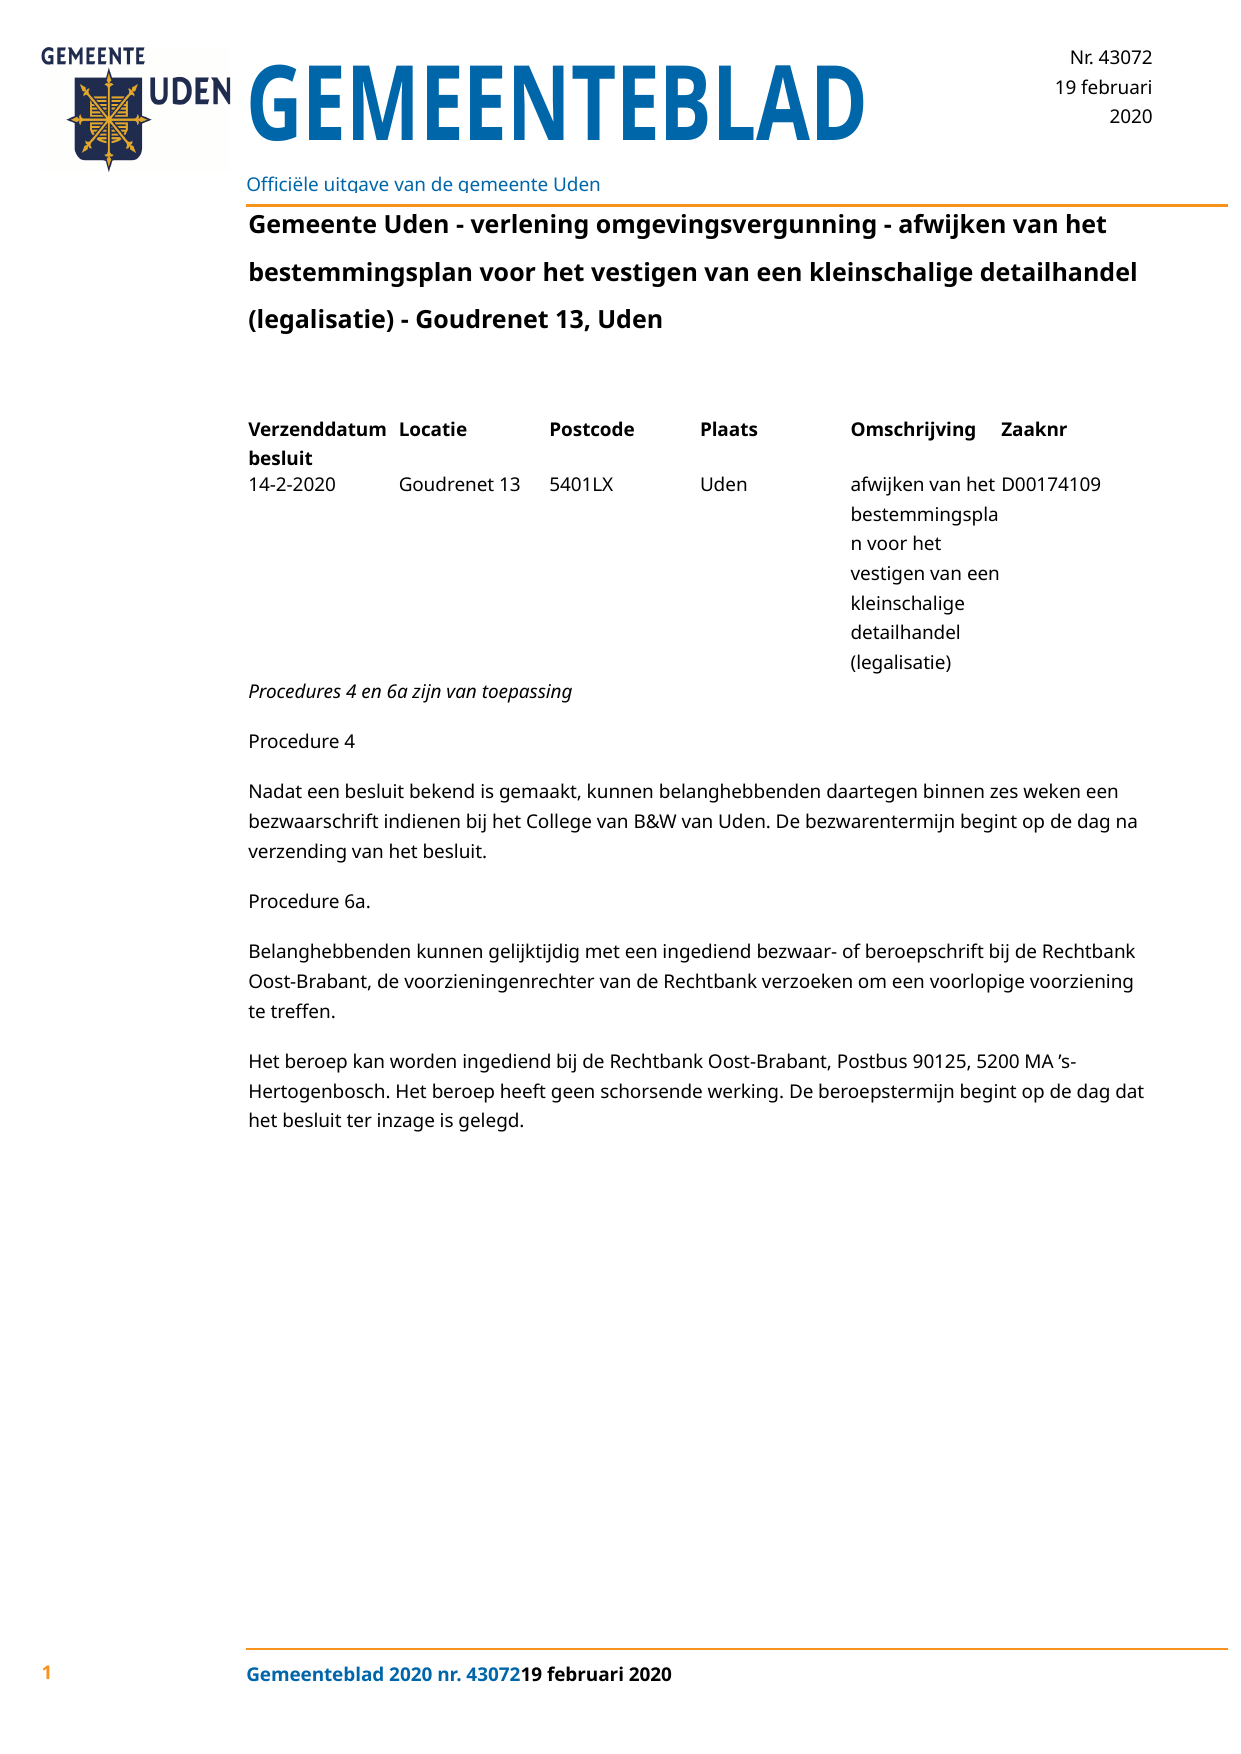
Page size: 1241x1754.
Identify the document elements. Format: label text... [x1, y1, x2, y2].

table_header Zaaknr [1001, 416, 1152, 471]
table_cell D00174109 [1001, 471, 1152, 674]
text Het beroep kan worden ingediend bij de Rechtbank Oost-Brabant, Postbus 90125, 5200 MA ’s-Hertogenbosch. Het beroep heeft geen schorsende werking. De beroepstermijn begint op de dag dat het besluit ter inzage is gelegd. [248, 1048, 1152, 1133]
table_cell afwijken van het bestemmingsplan voor het vestigen van een kleinschalige detailhandel (legalisatie) [850, 471, 1001, 674]
text Nadat een besluit bekend is gemaakt, kunnen belanghebbenden daartegen binnen zes weken een bezwaarschrift indienen bij het College van B&W van Uden. De bezwarentermijn begint op de dag na verzending van het besluit. [248, 779, 1152, 863]
text Procedures 4 en 6a zijn van toepassing [248, 678, 1152, 703]
table_cell Uden [700, 471, 850, 674]
text Procedure 4 [248, 728, 1152, 754]
table_cell 14-2-2020 [248, 471, 398, 674]
table_header Omschrijving [850, 416, 1001, 471]
text Belanghebbenden kunnen gelijktijdig met een ingediend bezwaar- of beroepschrift bij de Rechtbank Oost-Brabant, de voorzieningenrechter van de Rechtbank verzoeken om een voorlopige voorziening te treffen. [248, 939, 1152, 1023]
table_header Postcode [549, 416, 700, 471]
table_cell Goudrenet 13 [399, 471, 549, 674]
text Gemeente Uden - verlening omgevingsvergunning - afwijken van het bestemmingsplan voor het vestigen van een kleinschalige detailhandel (legalisatie) - Goudrenet 13, Uden [248, 207, 1152, 336]
text Procedure 6a. [248, 888, 1152, 914]
table_header Plaats [700, 416, 850, 471]
picture [41, 47, 231, 172]
table_header Locatie [399, 416, 549, 471]
table_cell 5401LX [549, 471, 700, 674]
table_header Verzenddatum besluit [248, 416, 398, 471]
